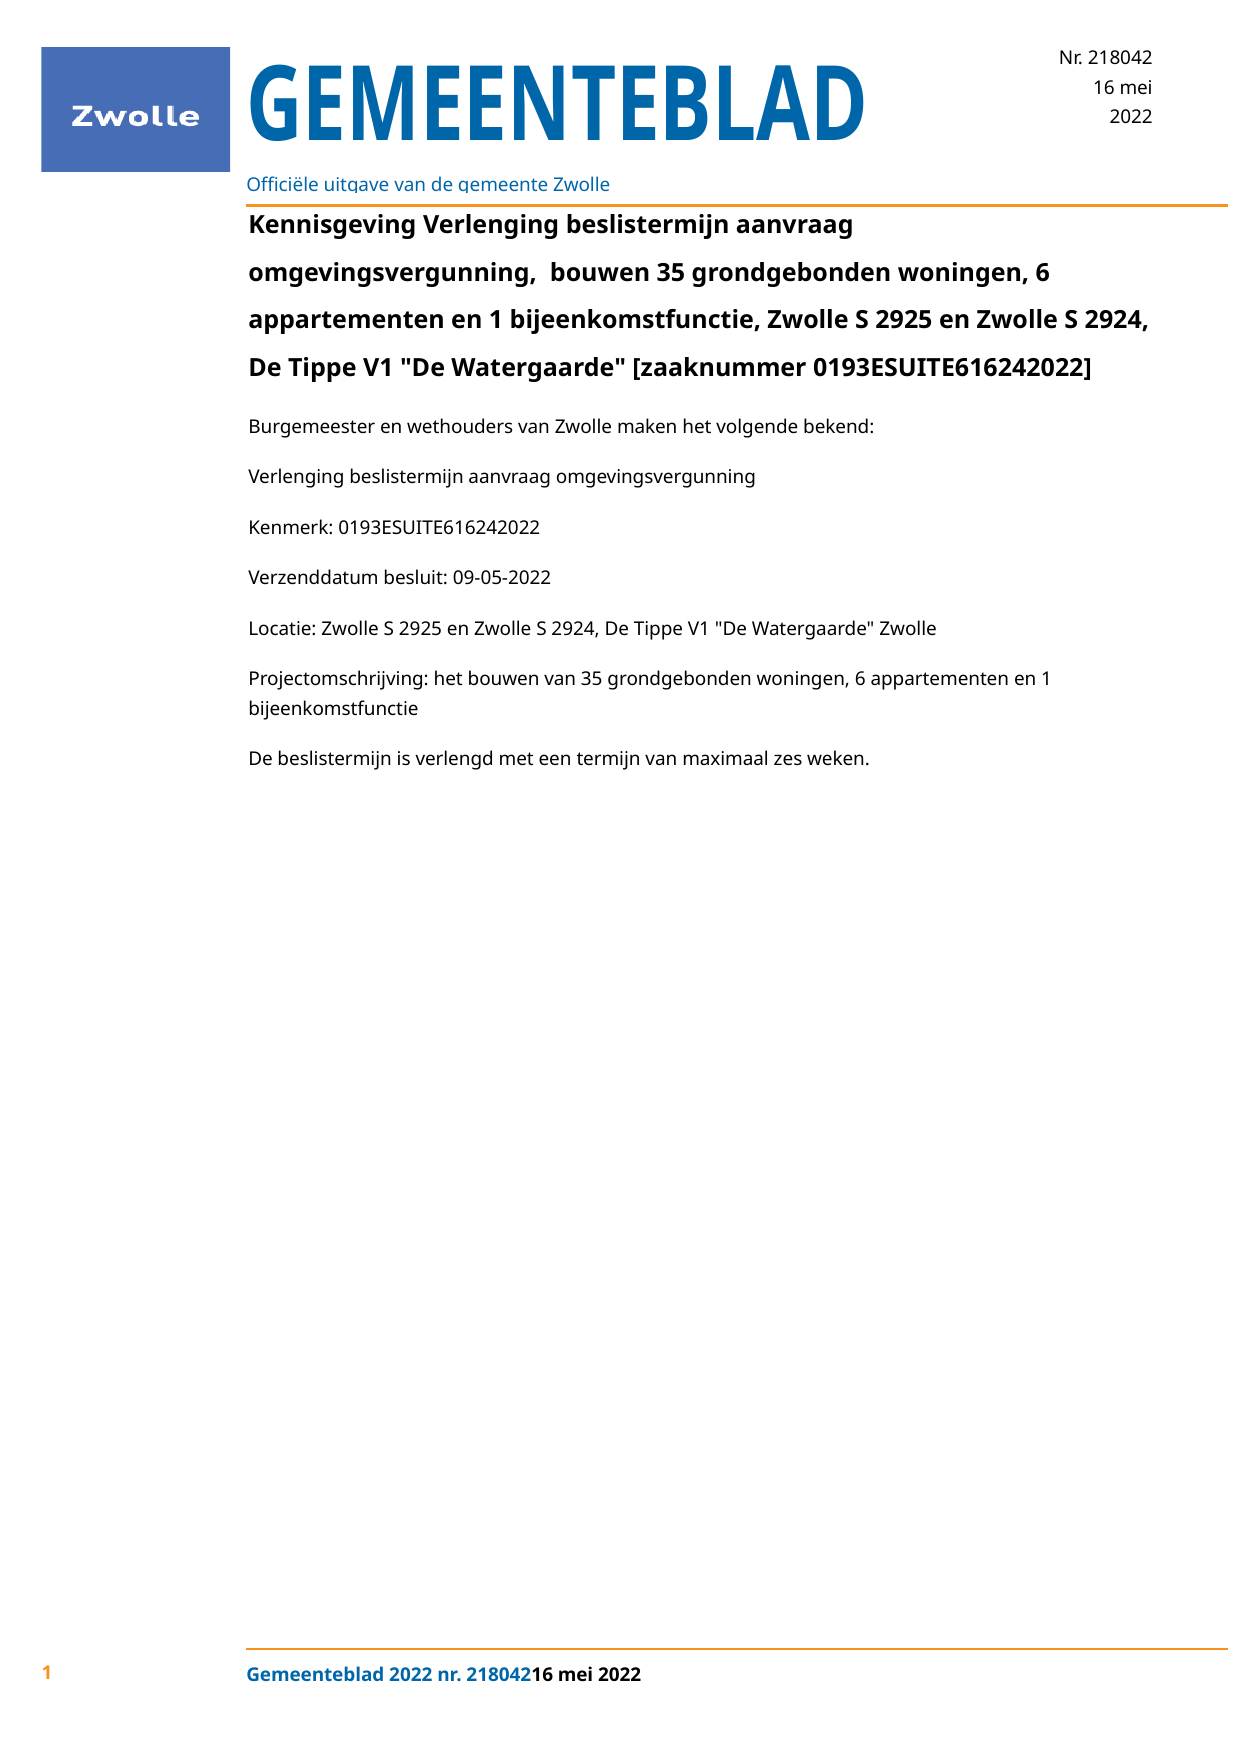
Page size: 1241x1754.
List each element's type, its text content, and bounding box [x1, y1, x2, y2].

text Burgemeester en wethouders van Zwolle maken het volgende bekend: [248, 413, 1152, 439]
text Verlenging beslistermijn aanvraag omgevingsvergunning [248, 463, 1152, 489]
text Projectomschrijving: het bouwen van 35 grondgebonden woningen, 6 appartementen en 1 bijeenkomstfunctie [248, 665, 1152, 721]
text Kenmerk: 0193ESUITE616242022 [248, 514, 1152, 540]
text De beslistermijn is verlengd met een termijn van maximaal zes weken. [248, 745, 1152, 771]
text Kennisgeving Verlenging beslistermijn aanvraag omgevingsvergunning, bouwen 35 grondgebonden woningen, 6 appartementen en 1 bijeenkomstfunctie, Zwolle S 2925 en Zwolle S 2924, De Tippe V1 "De Watergaarde" [zaaknummer 0193ESUITE616242022] [248, 207, 1152, 384]
picture [41, 47, 231, 172]
text Verzenddatum besluit: 09-05-2022 [248, 564, 1152, 590]
text Locatie: Zwolle S 2925 en Zwolle S 2924, De Tippe V1 "De Watergaarde" Zwolle [248, 615, 1152, 641]
